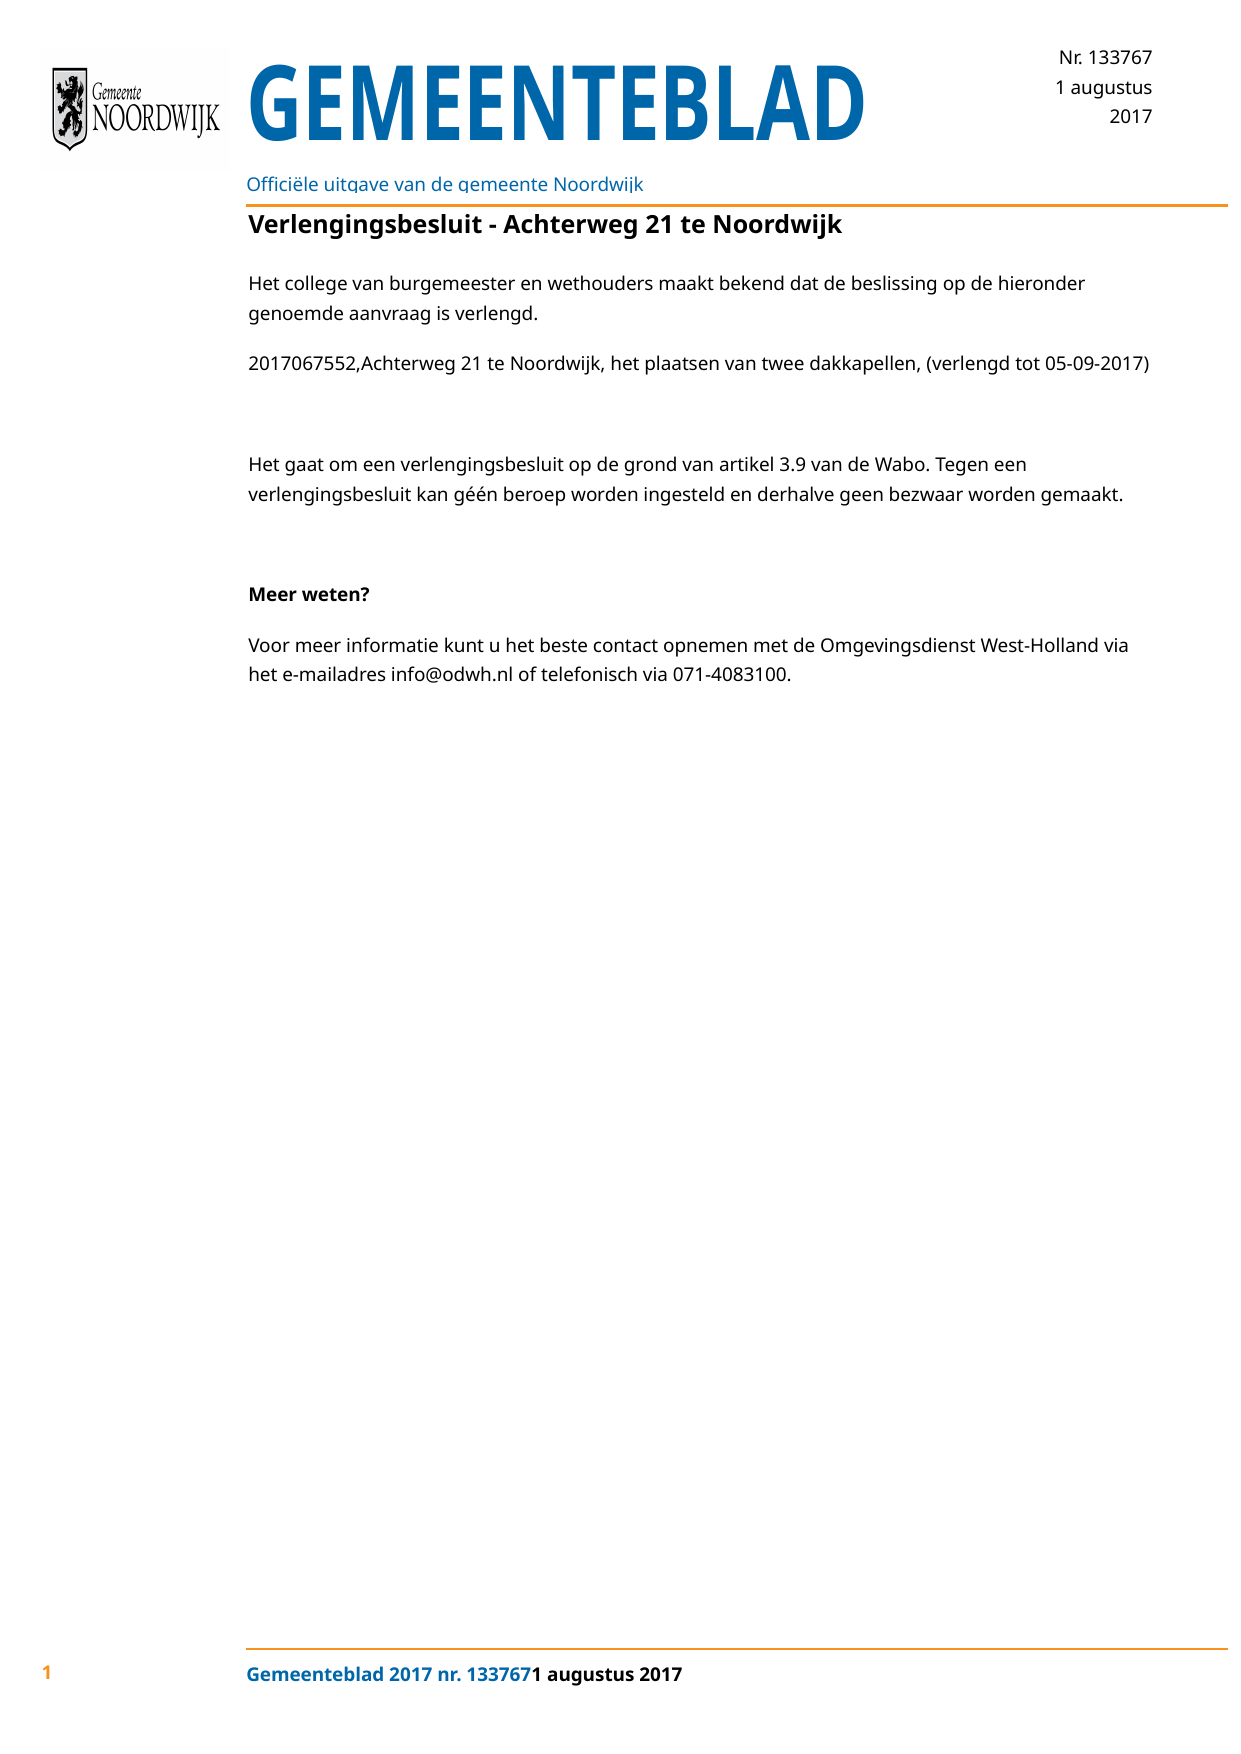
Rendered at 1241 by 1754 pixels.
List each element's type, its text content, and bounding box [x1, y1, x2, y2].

text Voor meer informatie kunt u het beste contact opnemen met de Omgevingsdienst West-Holland via het e-mailadres info@odwh.nl of telefonisch via 071-4083100. [248, 632, 1152, 687]
text Het college van burgemeester en wethouders maakt bekend dat de beslissing op de hieronder genoemde aanvraag is verlengd. [248, 270, 1152, 326]
picture [41, 47, 231, 172]
text 2017067552,Achterweg 21 te Noordwijk, het plaatsen van twee dakkapellen, (verlengd tot 05-09-2017) [248, 350, 1152, 376]
text Verlengingsbesluit - Achterweg 21 te Noordwijk [248, 207, 1152, 241]
text Het gaat om een verlengingsbesluit op de grond van artikel 3.9 van de Wabo. Tegen een verlengingsbesluit kan géén beroep worden ingesteld en derhalve geen bezwaar worden gemaakt. [248, 451, 1152, 506]
text Meer weten? [248, 582, 1152, 607]
